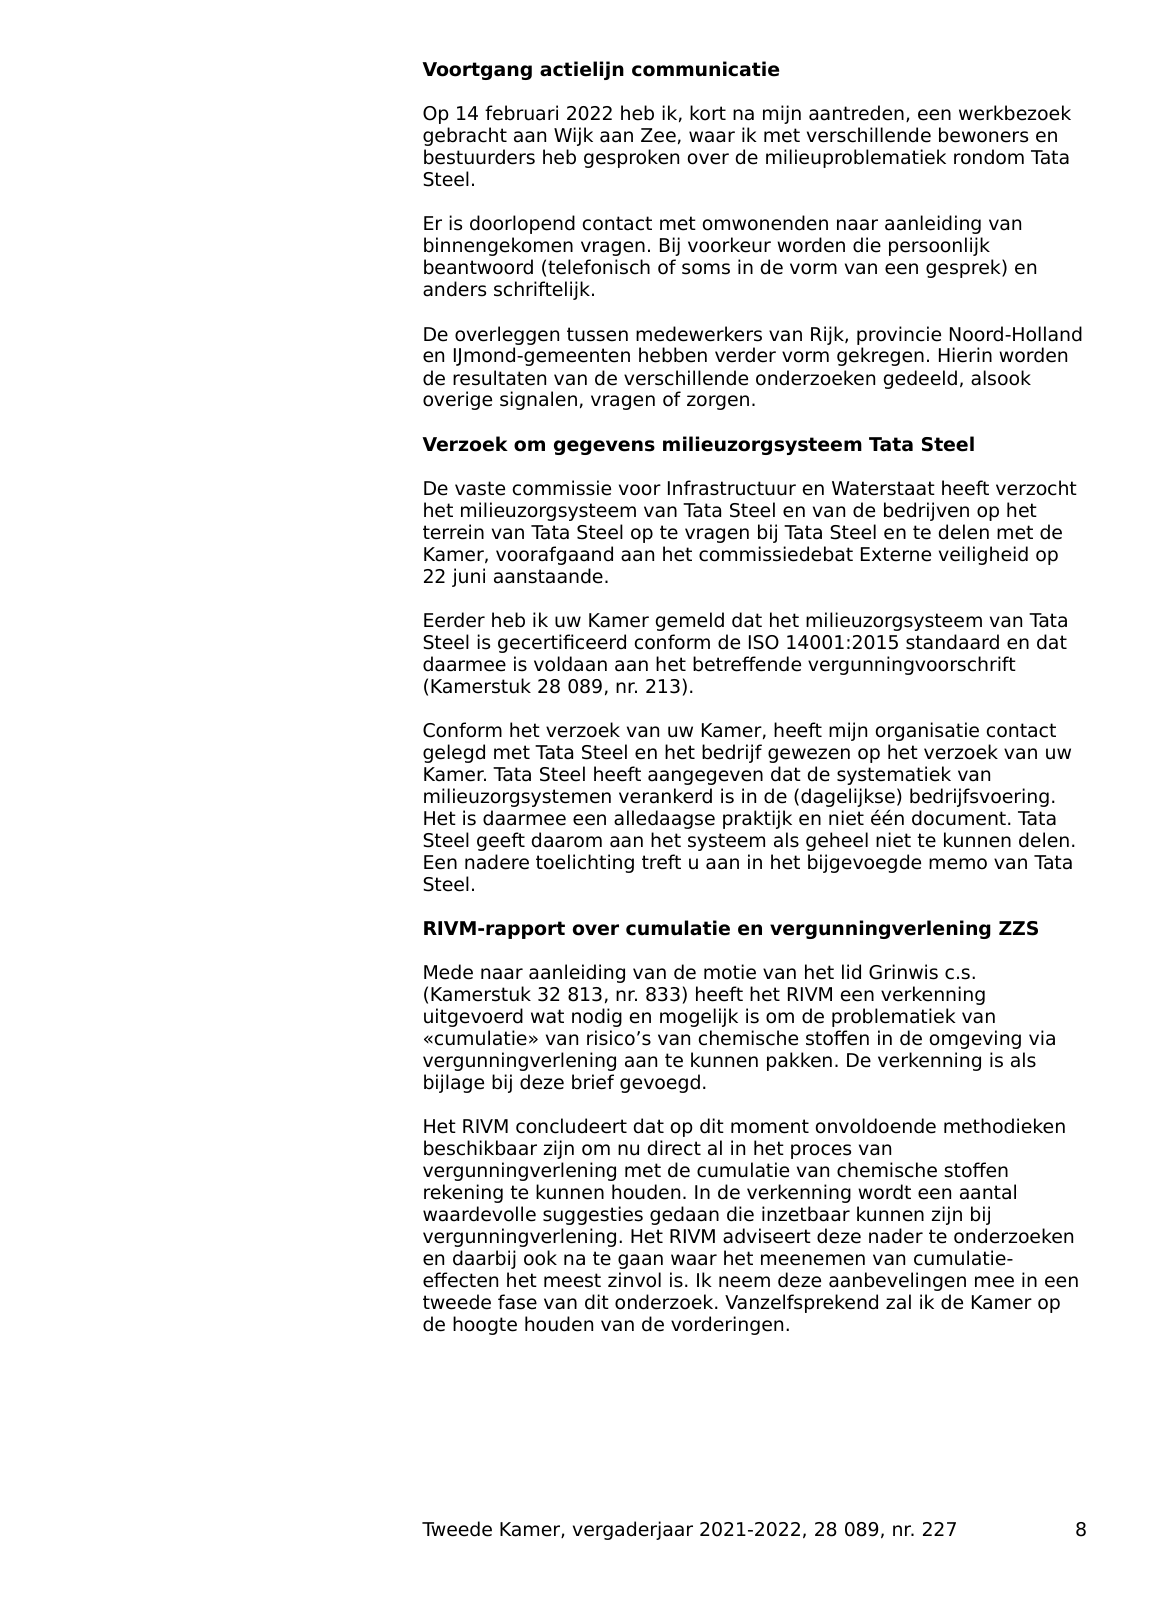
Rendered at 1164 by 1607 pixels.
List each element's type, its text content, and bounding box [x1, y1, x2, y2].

text De overleggen tussen medewerkers van Rijk, provincie Noord-Holland en IJmond-gemeenten hebben verder vorm gekregen. Hierin worden de resultaten van de verschillende onderzoeken gedeeld, alsook overige signalen, vragen of zorgen. [422, 323, 1087, 411]
text Conform het verzoek van uw Kamer, heeft mijn organisatie contact gelegd met Tata Steel en het bedrijf gewezen op het verzoek van uw Kamer. Tata Steel heeft aangegeven dat de systematiek van milieuzorgsystemen verankerd is in de (dagelijkse) bedrijfsvoering. Het is daarmee een alledaagse praktijk en niet één document. Tata Steel geeft daarom aan het systeem als geheel niet te kunnen delen. Een nadere toelichting treft u aan in het bijgevoegde memo van Tata Steel. [422, 720, 1087, 896]
text Eerder heb ik uw Kamer gemeld dat het milieuzorgsysteem van Tata Steel is gecertificeerd conform de ISO 14001:2015 standaard en dat daarmee is voldaan aan het betreffende vergunningvoorschrift (Kamerstuk 28 089, nr. 213). [422, 610, 1087, 698]
text Het RIVM concludeert dat op dit moment onvoldoende methodieken beschikbaar zijn om nu direct al in het proces van vergunningverlening met de cumulatie van chemische stoffen rekening te kunnen houden. In de verkenning wordt een aantal waardevolle suggesties gedaan die inzetbaar kunnen zijn bij vergunningverlening. Het RIVM adviseert deze nader te onderzoeken en daarbij ook na te gaan waar het meenemen van cumulatie-effecten het meest zinvol is. Ik neem deze aanbevelingen mee in een tweede fase van dit onderzoek. Vanzelfsprekend zal ik de Kamer op de hoogte houden van de vorderingen. [422, 1116, 1087, 1336]
text Er is doorlopend contact met omwonenden naar aanleiding van binnengekomen vragen. Bij voorkeur worden die persoonlijk beantwoord (telefonisch of soms in de vorm van een gesprek) en anders schriftelijk. [422, 213, 1087, 301]
text Mede naar aanleiding van de motie van het lid Grinwis c.s. (Kamerstuk 32 813, nr. 833) heeft het RIVM een verkenning uitgevoerd wat nodig en mogelijk is om de problematiek van «cumulatie» van risico’s van chemische stoffen in de omgeving via vergunningverlening aan te kunnen pakken. De verkenning is als bijlage bij deze brief gevoegd. [422, 962, 1087, 1094]
subtitle Voortgang actielijn communicatie [422, 59, 1087, 81]
text De vaste commissie voor Infrastructuur en Waterstaat heeft verzocht het milieuzorgsysteem van Tata Steel en van de bedrijven op het terrein van Tata Steel op te vragen bij Tata Steel en te delen met de Kamer, voorafgaand aan het commissiedebat Externe veiligheid op 22 juni aanstaande. [422, 478, 1087, 588]
text Op 14 februari 2022 heb ik, kort na mijn aantreden, een werkbezoek gebracht aan Wijk aan Zee, waar ik met verschillende bewoners en bestuurders heb gesproken over de milieuproblematiek rondom Tata Steel. [422, 103, 1087, 191]
subtitle RIVM-rapport over cumulatie en vergunningverlening ZZS [422, 918, 1087, 940]
subtitle Verzoek om gegevens milieuzorgsysteem Tata Steel [422, 433, 1087, 456]
